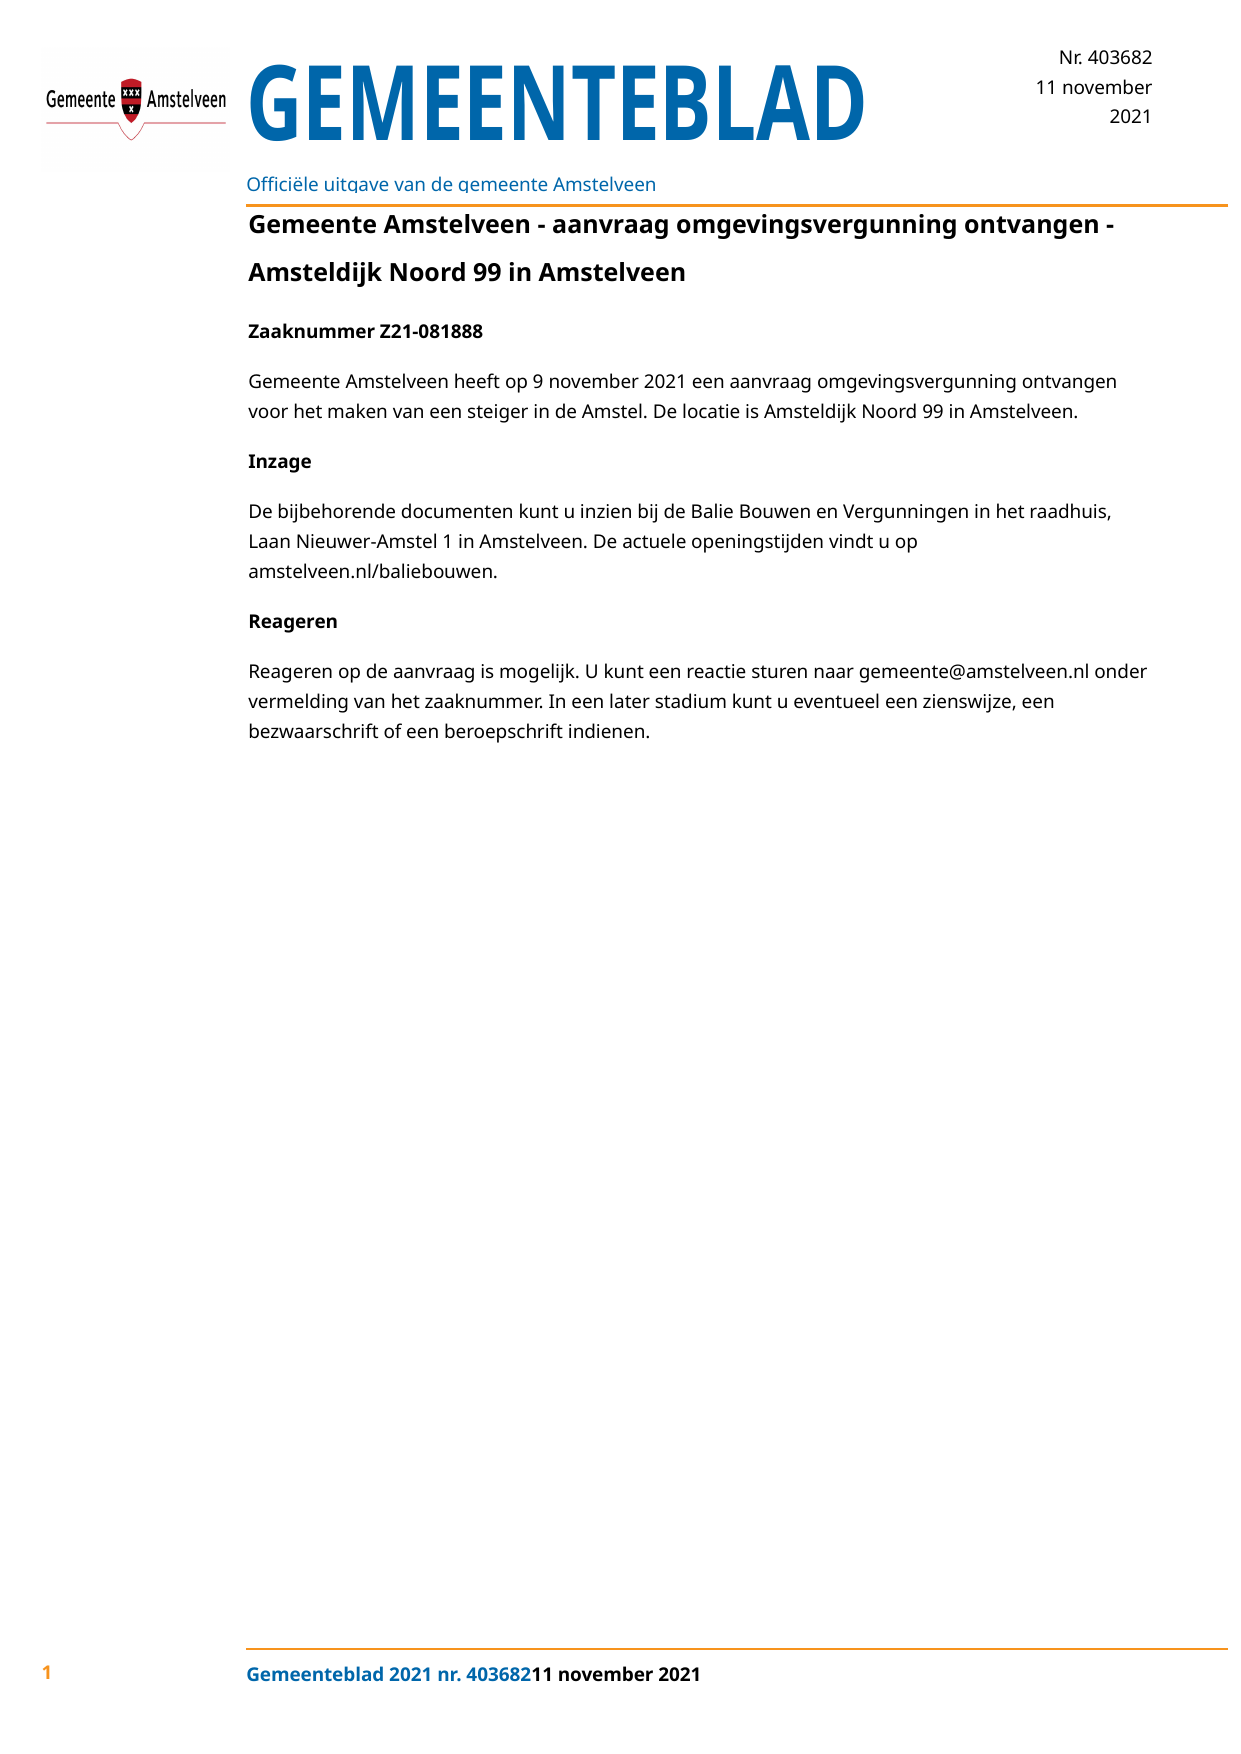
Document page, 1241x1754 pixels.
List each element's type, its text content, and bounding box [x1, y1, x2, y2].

text Gemeente Amstelveen heeft op 9 november 2021 een aanvraag omgevingsvergunning ontvangen voor het maken van een steiger in de Amstel. De locatie is Amsteldijk Noord 99 in Amstelveen. [248, 368, 1152, 424]
text Reageren op de aanvraag is mogelijk. U kunt een reactie sturen naar gemeente@amstelveen.nl onder vermelding van het zaaknummer. In een later stadium kunt u eventueel een zienswijze, een bezwaarschrift of een beroepschrift indienen. [248, 659, 1152, 744]
picture [41, 47, 231, 172]
text Reageren [248, 608, 1152, 634]
text Inzage [248, 448, 1152, 474]
text De bijbehorende documenten kunt u inzien bij de Balie Bouwen en Vergunningen in het raadhuis, Laan Nieuwer-Amstel 1 in Amstelveen. De actuele openingstijden vindt u op amstelveen.nl/baliebouwen. [248, 499, 1152, 584]
text Zaaknummer Z21-081888 [248, 318, 1152, 344]
text Gemeente Amstelveen - aanvraag omgevingsvergunning ontvangen - Amsteldijk Noord 99 in Amstelveen [248, 207, 1152, 288]
